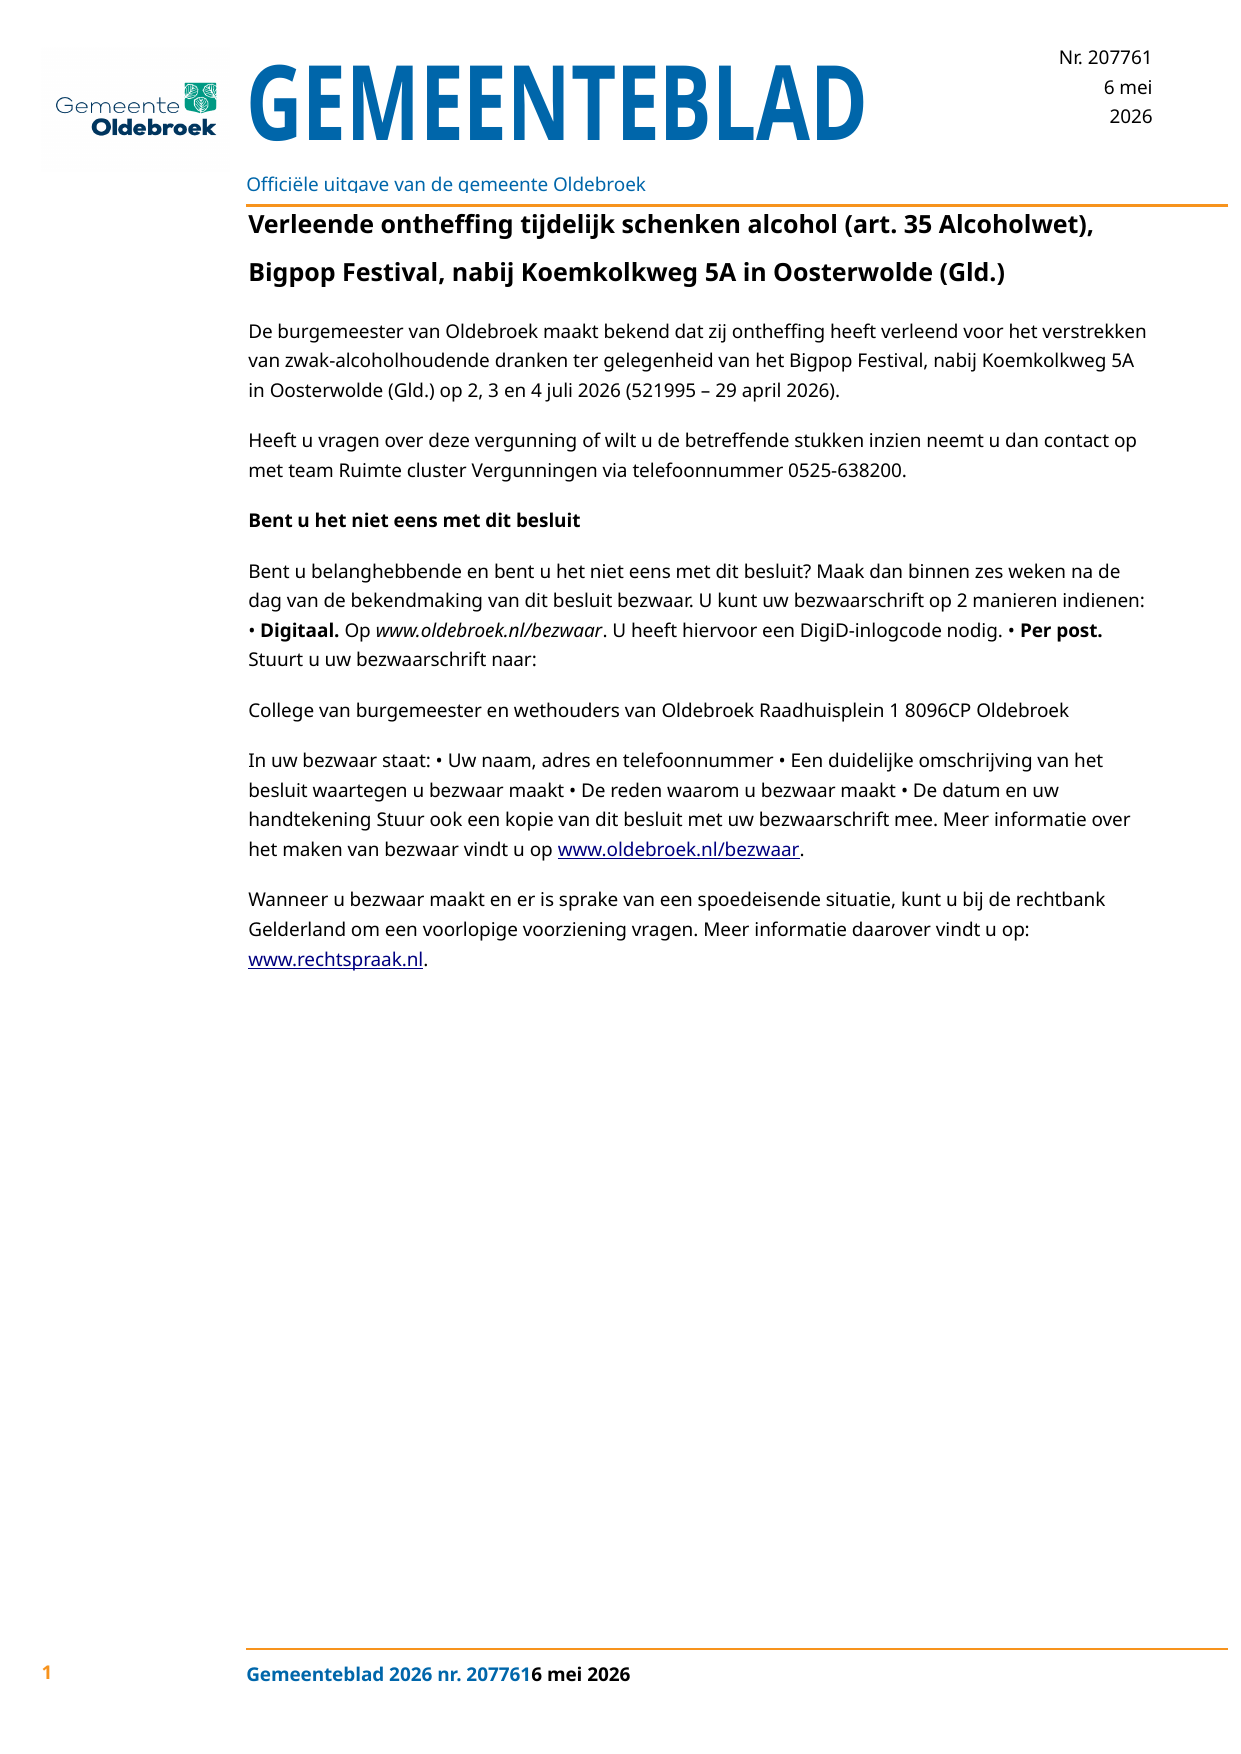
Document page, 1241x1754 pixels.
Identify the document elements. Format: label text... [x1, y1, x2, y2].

text Bent u het niet eens met dit besluit [248, 507, 1152, 533]
text Heeft u vragen over deze vergunning of wilt u de betreffende stukken inzien neemt u dan contact op met team Ruimte cluster Vergunningen via telefoonnummer 0525-638200. [248, 427, 1152, 483]
text College van burgemeester en wethouders van Oldebroek Raadhuisplein 1 8096CP Oldebroek [248, 697, 1152, 723]
text De burgemeester van Oldebroek maakt bekend dat zij ontheffing heeft verleend voor het verstrekken van zwak-alcoholhoudende dranken ter gelegenheid van het Bigpop Festival, nabij Koemkolkweg 5A in Oosterwolde (Gld.) op 2, 3 en 4 juli 2026 (521995 – 29 april 2026). [248, 318, 1152, 403]
text Bent u belanghebbende en bent u het niet eens met dit besluit? Maak dan binnen zes weken na de dag van de bekendmaking van dit besluit bezwaar. U kunt uw bezwaarschrift op 2 manieren indienen: • Digitaal. Op www.oldebroek.nl/bezwaar. U heeft hiervoor een DigiD-inlogcode nodig. • Per post. Stuurt u uw bezwaarschrift naar: [248, 558, 1152, 672]
text Wanneer u bezwaar maakt en er is sprake van een spoedeisende situatie, kunt u bij de rechtbank Gelderland om een voorlopige voorziening vragen. Meer informatie daarover vindt u op: www.rechtspraak.nl. [248, 887, 1152, 972]
picture [41, 47, 231, 172]
text In uw bezwaar staat: • Uw naam, adres en telefoonnummer • Een duidelijke omschrijving van het besluit waartegen u bezwaar maakt • De reden waarom u bezwaar maakt • De datum en uw handtekening Stuur ook een kopie van dit besluit met uw bezwaarschrift mee. Meer informatie over het maken van bezwaar vindt u op www.oldebroek.nl/bezwaar. [248, 747, 1152, 862]
text Verleende ontheffing tijdelijk schenken alcohol (art. 35 Alcoholwet), Bigpop Festival, nabij Koemkolkweg 5A in Oosterwolde (Gld.) [248, 207, 1152, 288]
